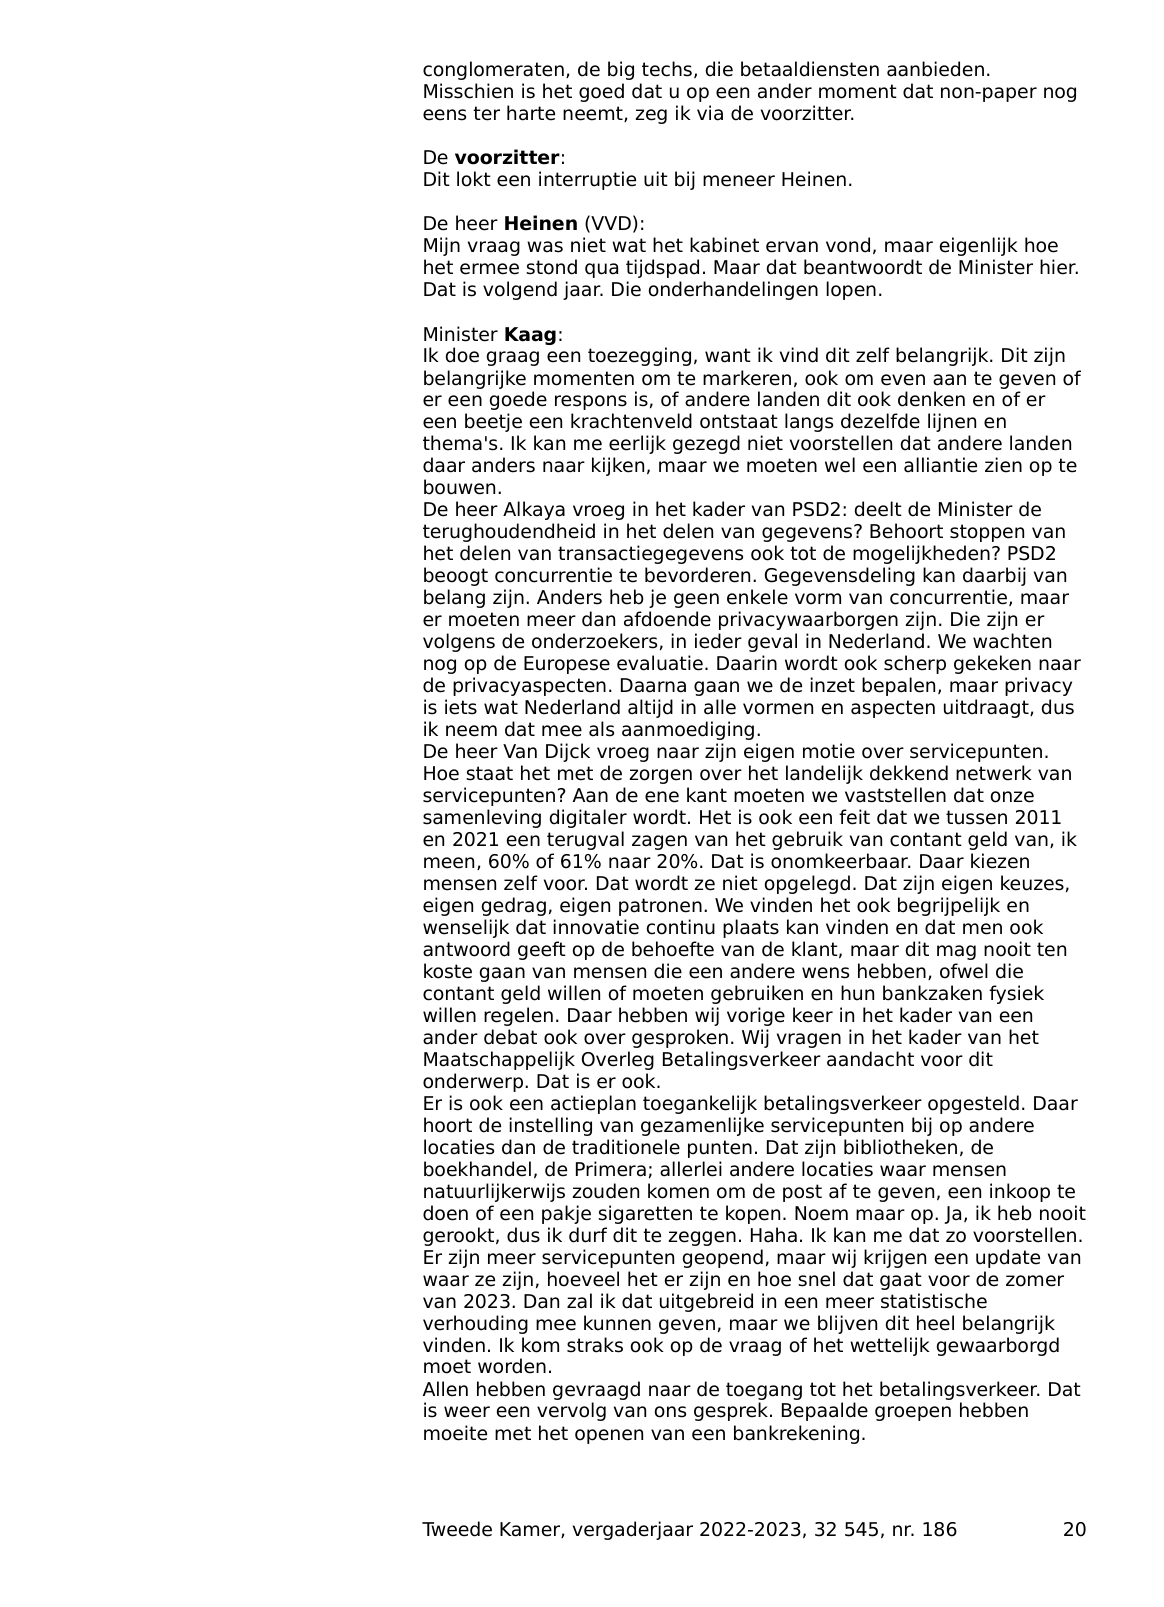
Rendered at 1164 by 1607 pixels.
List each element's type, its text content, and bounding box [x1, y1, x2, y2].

text De heer Heinen (VVD): [422, 213, 1087, 235]
text Ik doe graag een toezegging, want ik vind dit zelf belangrijk. Dit zijn belangrijke momenten om te markeren, ook om even aan te geven of er een goede respons is, of andere landen dit ook denken en of er een beetje een krachtenveld ontstaat langs dezelfde lijnen en thema's. Ik kan me eerlijk gezegd niet voorstellen dat andere landen daar anders naar kijken, maar we moeten wel een alliantie zien op te bouwen. [422, 345, 1087, 499]
text De heer Alkaya vroeg in het kader van PSD2: deelt de Minister de terughoudendheid in het delen van gegevens? Behoort stoppen van het delen van transactiegegevens ook tot de mogelijkheden? PSD2 beoogt concurrentie te bevorderen. Gegevensdeling kan daarbij van belang zijn. Anders heb je geen enkele vorm van concurrentie, maar er moeten meer dan afdoende privacywaarborgen zijn. Die zijn er volgens de onderzoekers, in ieder geval in Nederland. We wachten nog op de Europese evaluatie. Daarin wordt ook scherp gekeken naar de privacyaspecten. Daarna gaan we de inzet bepalen, maar privacy is iets wat Nederland altijd in alle vormen en aspecten uitdraagt, dus ik neem dat mee als aanmoediging. [422, 499, 1087, 741]
text Allen hebben gevraagd naar de toegang tot het betalingsverkeer. Dat is weer een vervolg van ons gesprek. Bepaalde groepen hebben moeite met het openen van een bankrekening. [422, 1378, 1087, 1444]
text conglomeraten, de big techs, die betaaldiensten aanbieden. Misschien is het goed dat u op een ander moment dat non-paper nog eens ter harte neemt, zeg ik via de voorzitter. [422, 59, 1087, 125]
text Er is ook een actieplan toegankelijk betalingsverkeer opgesteld. Daar hoort de instelling van gezamenlijke servicepunten bij op andere locaties dan de traditionele punten. Dat zijn bibliotheken, de boekhandel, de Primera; allerlei andere locaties waar mensen natuurlijkerwijs zouden komen om de post af te geven, een inkoop te doen of een pakje sigaretten te kopen. Noem maar op. Ja, ik heb nooit gerookt, dus ik durf dit te zeggen. Haha. Ik kan me dat zo voorstellen. Er zijn meer servicepunten geopend, maar wij krijgen een update van waar ze zijn, hoeveel het er zijn en hoe snel dat gaat voor de zomer van 2023. Dan zal ik dat uitgebreid in een meer statistische verhouding mee kunnen geven, maar we blijven dit heel belangrijk vinden. Ik kom straks ook op de vraag of het wettelijk gewaarborgd moet worden. [422, 1093, 1087, 1378]
text Mijn vraag was niet wat het kabinet ervan vond, maar eigenlijk hoe het ermee stond qua tijdspad. Maar dat beantwoordt de Minister hier. Dat is volgend jaar. Die onderhandelingen lopen. [422, 235, 1087, 301]
text Dit lokt een interruptie uit bij meneer Heinen. [422, 169, 1087, 191]
text De heer Van Dijck vroeg naar zijn eigen motie over servicepunten. Hoe staat het met de zorgen over het landelijk dekkend netwerk van servicepunten? Aan de ene kant moeten we vaststellen dat onze samenleving digitaler wordt. Het is ook een feit dat we tussen 2011 en 2021 een terugval zagen van het gebruik van contant geld van, ik meen, 60% of 61% naar 20%. Dat is onomkeerbaar. Daar kiezen mensen zelf voor. Dat wordt ze niet opgelegd. Dat zijn eigen keuzes, eigen gedrag, eigen patronen. We vinden het ook begrijpelijk en wenselijk dat innovatie continu plaats kan vinden en dat men ook antwoord geeft op de behoefte van de klant, maar dit mag nooit ten koste gaan van mensen die een andere wens hebben, ofwel die contant geld willen of moeten gebruiken en hun bankzaken fysiek willen regelen. Daar hebben wij vorige keer in het kader van een ander debat ook over gesproken. Wij vragen in het kader van het Maatschappelijk Overleg Betalingsverkeer aandacht voor dit onderwerp. Dat is er ook. [422, 741, 1087, 1093]
text De voorzitter: [422, 147, 1087, 169]
text Minister Kaag: [422, 323, 1087, 345]
